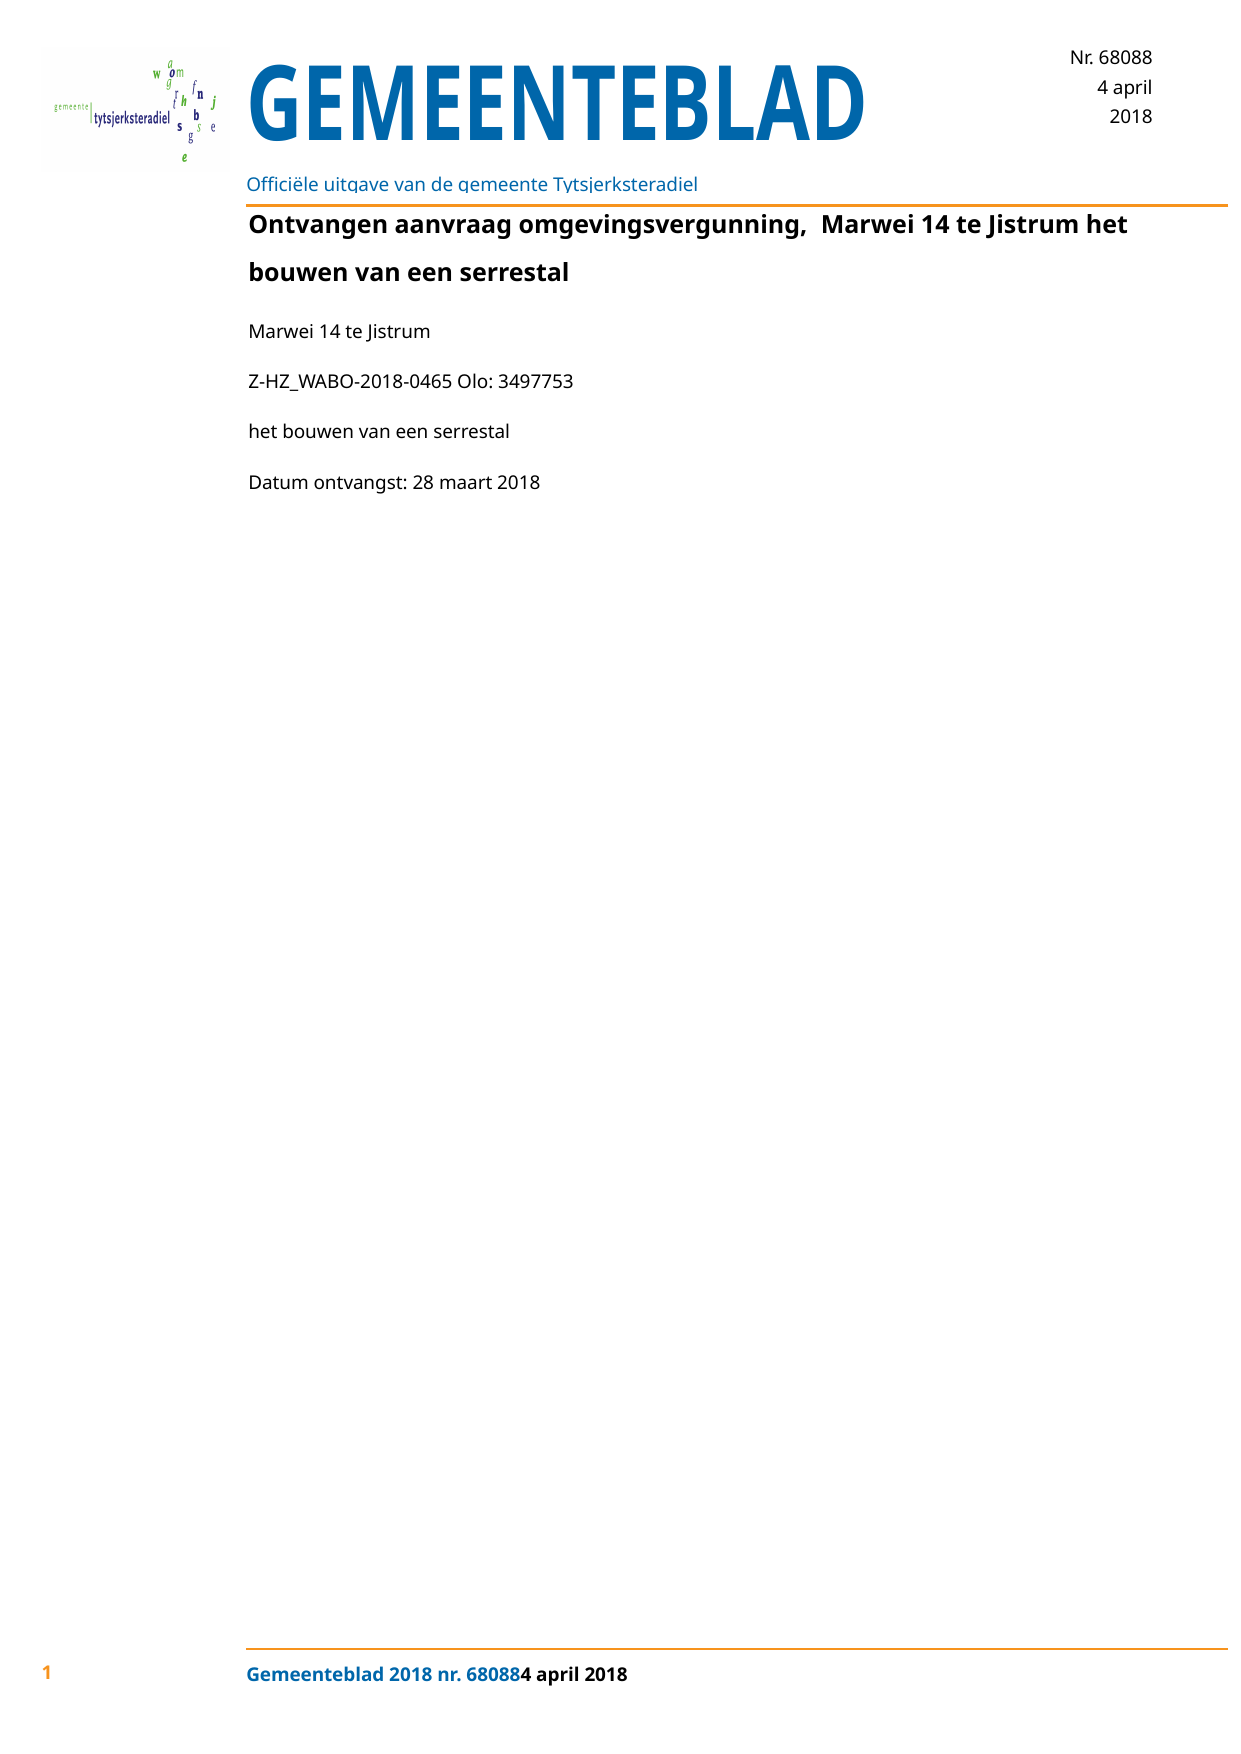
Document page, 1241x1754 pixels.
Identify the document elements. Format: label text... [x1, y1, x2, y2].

text het bouwen van een serrestal [248, 419, 1152, 444]
text Datum ontvangst: 28 maart 2018 [248, 469, 1152, 495]
text Marwei 14 te Jistrum [248, 318, 1152, 344]
picture [41, 47, 231, 172]
text Z-HZ_WABO-2018-0465 Olo: 3497753 [248, 368, 1152, 394]
text Ontvangen aanvraag omgevingsvergunning, Marwei 14 te Jistrum het bouwen van een serrestal [248, 207, 1152, 288]
